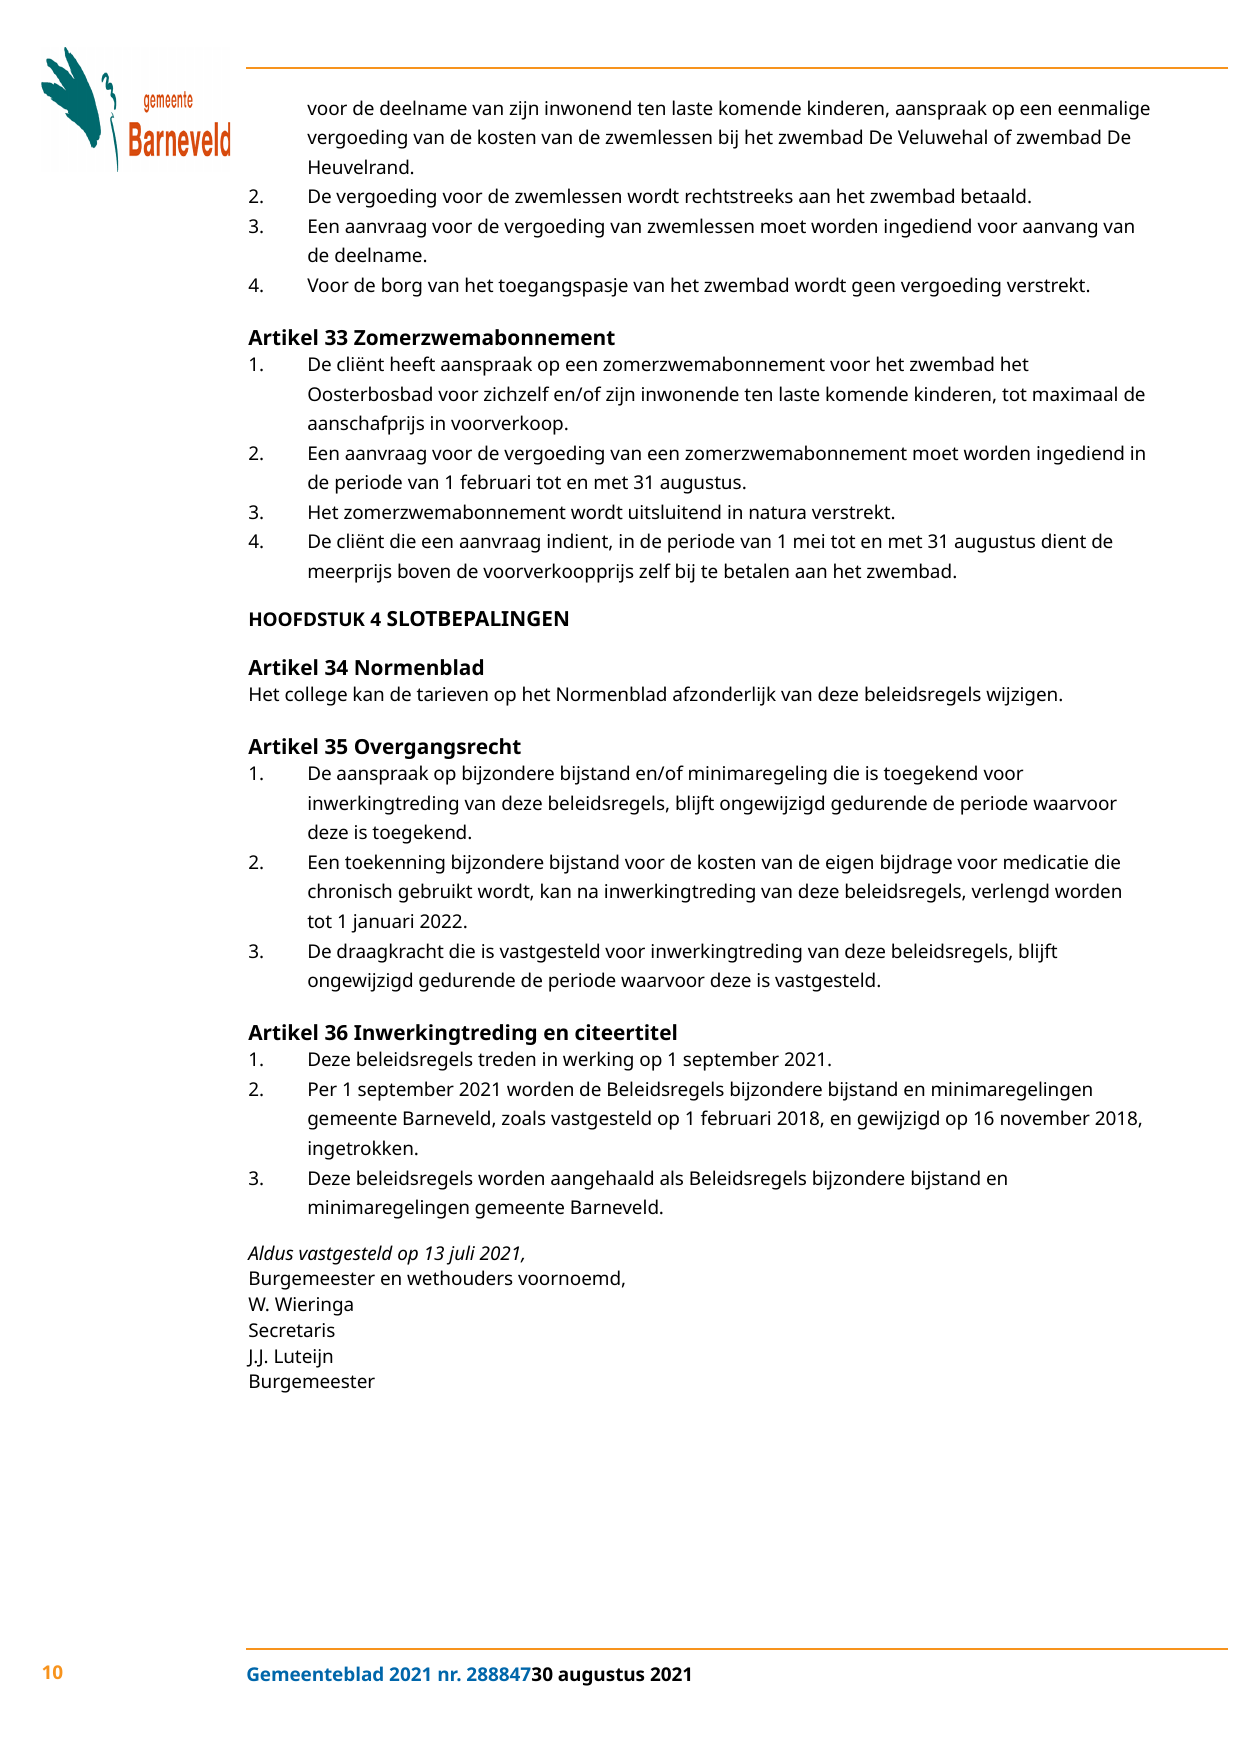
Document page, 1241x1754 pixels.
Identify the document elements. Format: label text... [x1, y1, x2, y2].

list Voor de borg van het toegangspasje van het zwembad wordt geen vergoeding verstrekt. [248, 272, 1152, 298]
list Deze beleidsregels worden aangehaald als Beleidsregels bijzondere bijstand en minimaregelingen gemeente Barneveld. [248, 1165, 1152, 1220]
text Burgemeester en wethouders voornoemd, [248, 1266, 1152, 1291]
text Secretaris [248, 1317, 1152, 1343]
list voor de deelname van zijn inwonend ten laste komende kinderen, aanspraak op een eenmalige vergoeding van de kosten van de zwemlessen bij het zwembad De Veluwehal of zwembad De Heuvelrand. [248, 95, 1152, 180]
text HOOFDSTUK 4 SLOTBEPALINGEN [248, 604, 1152, 632]
list De cliënt heeft aanspraak op een zomerzwemabonnement voor het zwembad het Oosterbosbad voor zichzelf en/of zijn inwonende ten laste komende kinderen, tot maximaal de aanschafprijs in voorverkoop. [248, 351, 1152, 436]
text Artikel 36 Inwerkingtreding en citeertitel [248, 1018, 1152, 1046]
text Burgemeester [248, 1368, 1152, 1394]
list De vergoeding voor de zwemlessen wordt rechtstreeks aan het zwembad betaald. [248, 183, 1152, 209]
list Deze beleidsregels treden in werking op 1 september 2021. [248, 1046, 1152, 1072]
text W. Wieringa [248, 1291, 1152, 1317]
list Een toekenning bijzondere bijstand voor de kosten van de eigen bijdrage voor medicatie die chronisch gebruikt wordt, kan na inwerkingtreding van deze beleidsregels, verlengd worden tot 1 januari 2022. [248, 849, 1152, 934]
list De aanspraak op bijzondere bijstand en/of minimaregeling die is toegekend voor inwerkingtreding van deze beleidsregels, blijft ongewijzigd gedurende de periode waarvoor deze is toegekend. [248, 760, 1152, 845]
text Het college kan de tarieven op het Normenblad afzonderlijk van deze beleidsregels wijzigen. [248, 682, 1152, 707]
picture [41, 47, 231, 172]
text Artikel 35 Overgangsrecht [248, 732, 1152, 760]
text Aldus vastgesteld op 13 juli 2021, [248, 1240, 1152, 1266]
list De draagkracht die is vastgesteld voor inwerkingtreding van deze beleidsregels, blijft ongewijzigd gedurende de periode waarvoor deze is vastgesteld. [248, 938, 1152, 993]
text Artikel 34 Normenblad [248, 653, 1152, 682]
list Een aanvraag voor de vergoeding van zwemlessen moet worden ingediend voor aanvang van de deelname. [248, 213, 1152, 268]
text J.J. Luteijn [248, 1343, 1152, 1368]
list Het zomerzwemabonnement wordt uitsluitend in natura verstrekt. [248, 499, 1152, 525]
list Per 1 september 2021 worden de Beleidsregels bijzondere bijstand en minimaregelingen gemeente Barneveld, zoals vastgesteld op 1 februari 2018, en gewijzigd op 16 november 2018, ingetrokken. [248, 1076, 1152, 1161]
text Artikel 33 Zomerzwemabonnement [248, 323, 1152, 351]
list Een aanvraag voor de vergoeding van een zomerzwemabonnement moet worden ingediend in de periode van 1 februari tot en met 31 augustus. [248, 440, 1152, 495]
list De cliënt die een aanvraag indient, in de periode van 1 mei tot en met 31 augustus dient de meerprijs boven de voorverkoopprijs zelf bij te betalen aan het zwembad. [248, 529, 1152, 584]
